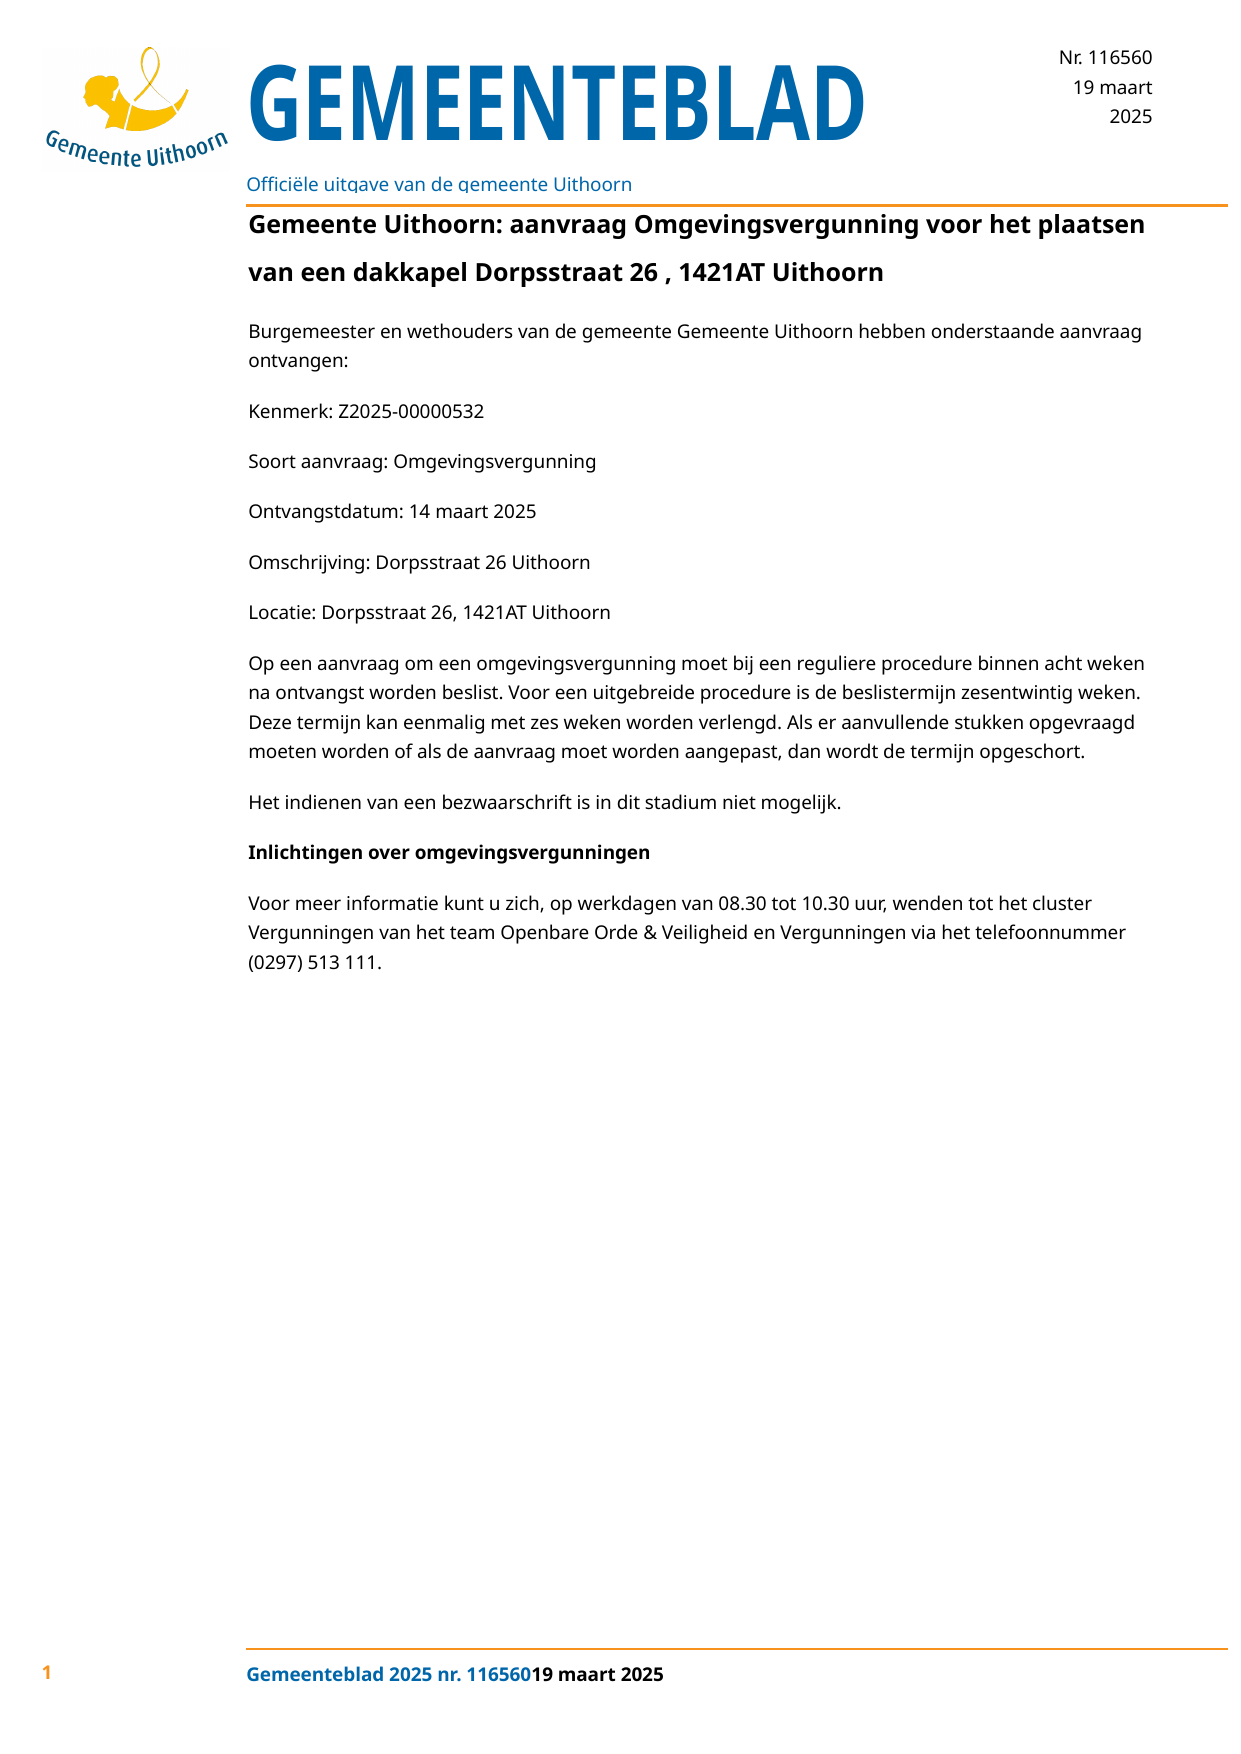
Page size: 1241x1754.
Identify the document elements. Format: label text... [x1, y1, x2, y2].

text Ontvangstdatum: 14 maart 2025 [248, 499, 1152, 524]
text Voor meer informatie kunt u zich, op werkdagen van 08.30 tot 10.30 uur, wenden tot het cluster Vergunningen van het team Openbare Orde & Veiligheid en Vergunningen via het telefoonnummer (0297) 513 111. [248, 890, 1152, 975]
text Omschrijving: Dorpsstraat 26 Uithoorn [248, 549, 1152, 575]
text Inlichtingen over omgevingsvergunningen [248, 839, 1152, 865]
text Soort aanvraag: Omgevingsvergunning [248, 448, 1152, 474]
text Burgemeester en wethouders van de gemeente Gemeente Uithoorn hebben onderstaande aanvraag ontvangen: [248, 318, 1152, 373]
text Kenmerk: Z2025-00000532 [248, 398, 1152, 424]
text Gemeente Uithoorn: aanvraag Omgevingsvergunning voor het plaatsen van een dakkapel Dorpsstraat 26 , 1421AT Uithoorn [248, 207, 1152, 288]
text Op een aanvraag om een omgevingsvergunning moet bij een reguliere procedure binnen acht weken na ontvangst worden beslist. Voor een uitgebreide procedure is de beslistermijn zesentwintig weken. Deze termijn kan eenmalig met zes weken worden verlengd. Als er aanvullende stukken opgevraagd moeten worden of als de aanvraag moet worden aangepast, dan wordt de termijn opgeschort. [248, 650, 1152, 764]
text Locatie: Dorpsstraat 26, 1421AT Uithoorn [248, 599, 1152, 625]
picture [41, 47, 231, 172]
text Het indienen van een bezwaarschrift is in dit stadium niet mogelijk. [248, 789, 1152, 815]
